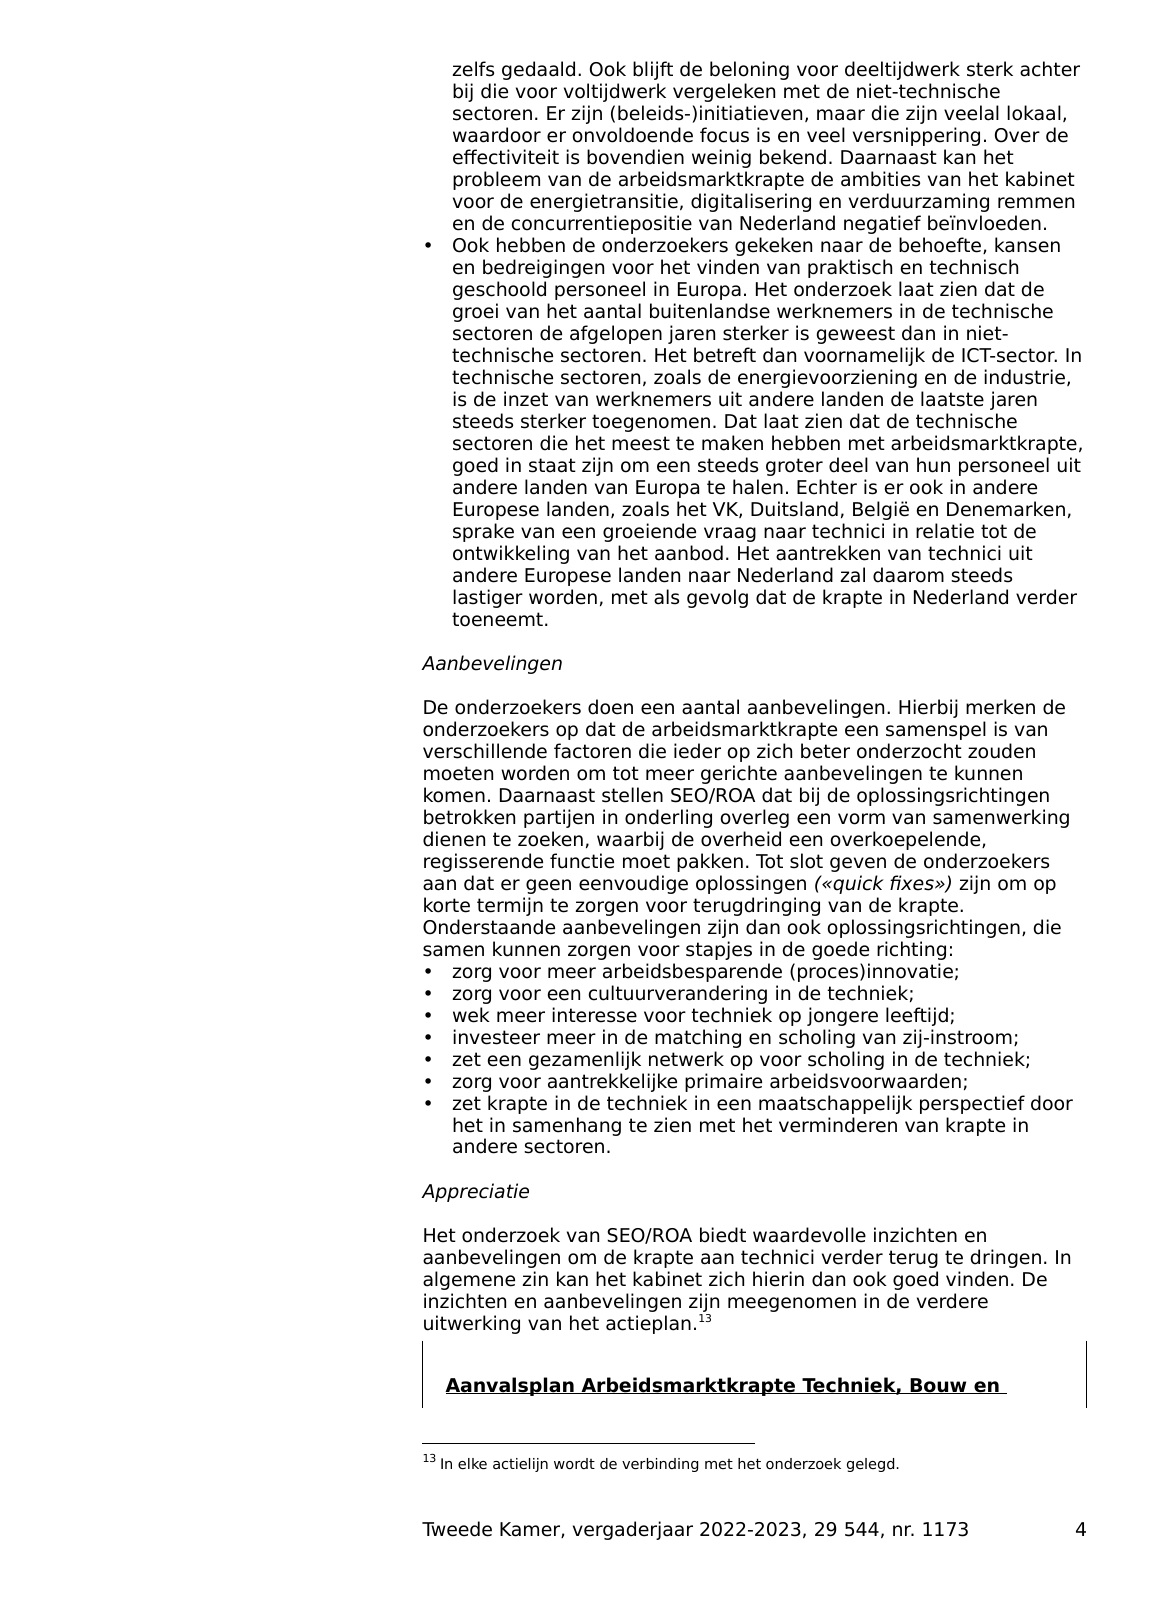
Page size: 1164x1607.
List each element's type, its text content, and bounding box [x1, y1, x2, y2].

text De onderzoekers doen een aantal aanbevelingen. Hierbij merken de onderzoekers op dat de arbeidsmarktkrapte een samenspel is van verschillende factoren die ieder op zich beter onderzocht zouden moeten worden om tot meer gerichte aanbevelingen te kunnen komen. Daarnaast stellen SEO/ROA dat bij de oplossingsrichtingen betrokken partijen in onderling overleg een vorm van samenwerking dienen te zoeken, waarbij de overheid een overkoepelende, regisserende functie moet pakken. Tot slot geven de onderzoekers aan dat er geen eenvoudige oplossingen («quick fixes») zijn om op korte termijn te zorgen voor terugdringing van de krapte. Onderstaande aanbevelingen zijn dan ook oplossingsrichtingen, die samen kunnen zorgen voor stapjes in de goede richting: [422, 697, 1087, 961]
text • zet een gezamenlijk netwerk op voor scholing in de techniek; [422, 1048, 1087, 1071]
text • Ook hebben de onderzoekers gekeken naar de behoefte, kansen en bedreigingen voor het vinden van praktisch en technisch geschoold personeel in Europa. Het onderzoek laat zien dat de groei van het aantal buitenlandse werknemers in de technische sectoren de afgelopen jaren sterker is geweest dan in niet-technische sectoren. Het betreft dan voornamelijk de ICT-sector. In technische sectoren, zoals de energievoorziening en de industrie, is de inzet van werknemers uit andere landen de laatste jaren steeds sterker toegenomen. Dat laat zien dat de technische sectoren die het meest te maken hebben met arbeidsmarktkrapte, goed in staat zijn om een steeds groter deel van hun personeel uit andere landen van Europa te halen. Echter is er ook in andere Europese landen, zoals het VK, Duitsland, België en Denemarken, sprake van een groeiende vraag naar technici in relatie tot de ontwikkeling van het aanbod. Het aantrekken van technici uit andere Europese landen naar Nederland zal daarom steeds lastiger worden, met als gevolg dat de krapte in Nederland verder toeneemt. [422, 235, 1087, 631]
text • investeer meer in de matching en scholing van zij-instroom; [422, 1027, 1087, 1048]
text • wek meer interesse voor techniek op jongere leeftijd; [422, 1004, 1087, 1027]
text • zet krapte in de techniek in een maatschappelijk perspectief door het in samenhang te zien met het verminderen van krapte in andere sectoren. [422, 1092, 1087, 1158]
text • zorg voor een cultuurverandering in de techniek; [422, 983, 1087, 1004]
text zelfs gedaald. Ook blijft de beloning voor deeltijdwerk sterk achter bij die voor voltijdwerk vergeleken met de niet-technische sectoren. Er zijn (beleids-)initiatieven, maar die zijn veelal lokaal, waardoor er onvoldoende focus is en veel versnippering. Over de effectiviteit is bovendien weinig bekend. Daarnaast kan het probleem van de arbeidsmarktkrapte de ambities van het kabinet voor de energietransitie, digitalisering en verduurzaming remmen en de concurrentiepositie van Nederland negatief beïnvloeden. [422, 59, 1087, 235]
table_header Aanvalsplan Arbeidsmarktkrapte Techniek, Bouw en [423, 1341, 1086, 1408]
text • zorg voor aantrekkelijke primaire arbeidsvoorwaarden; [422, 1071, 1087, 1092]
text Het onderzoek van SEO/ROA biedt waardevolle inzichten en aanbevelingen om de krapte aan technici verder terug te dringen. In algemene zin kan het kabinet zich hierin dan ook goed vinden. De inzichten en aanbevelingen zijn meegenomen in de verdere uitwerking van het actieplan. [422, 1225, 1087, 1335]
text • zorg voor meer arbeidsbesparende (proces)innovatie; [422, 961, 1087, 983]
subtitle Appreciatie [422, 1181, 1087, 1203]
subtitle Aanbevelingen [422, 653, 1087, 675]
text In elke actielijn wordt de verbinding met het onderzoek gelegd. [422, 1452, 1087, 1474]
